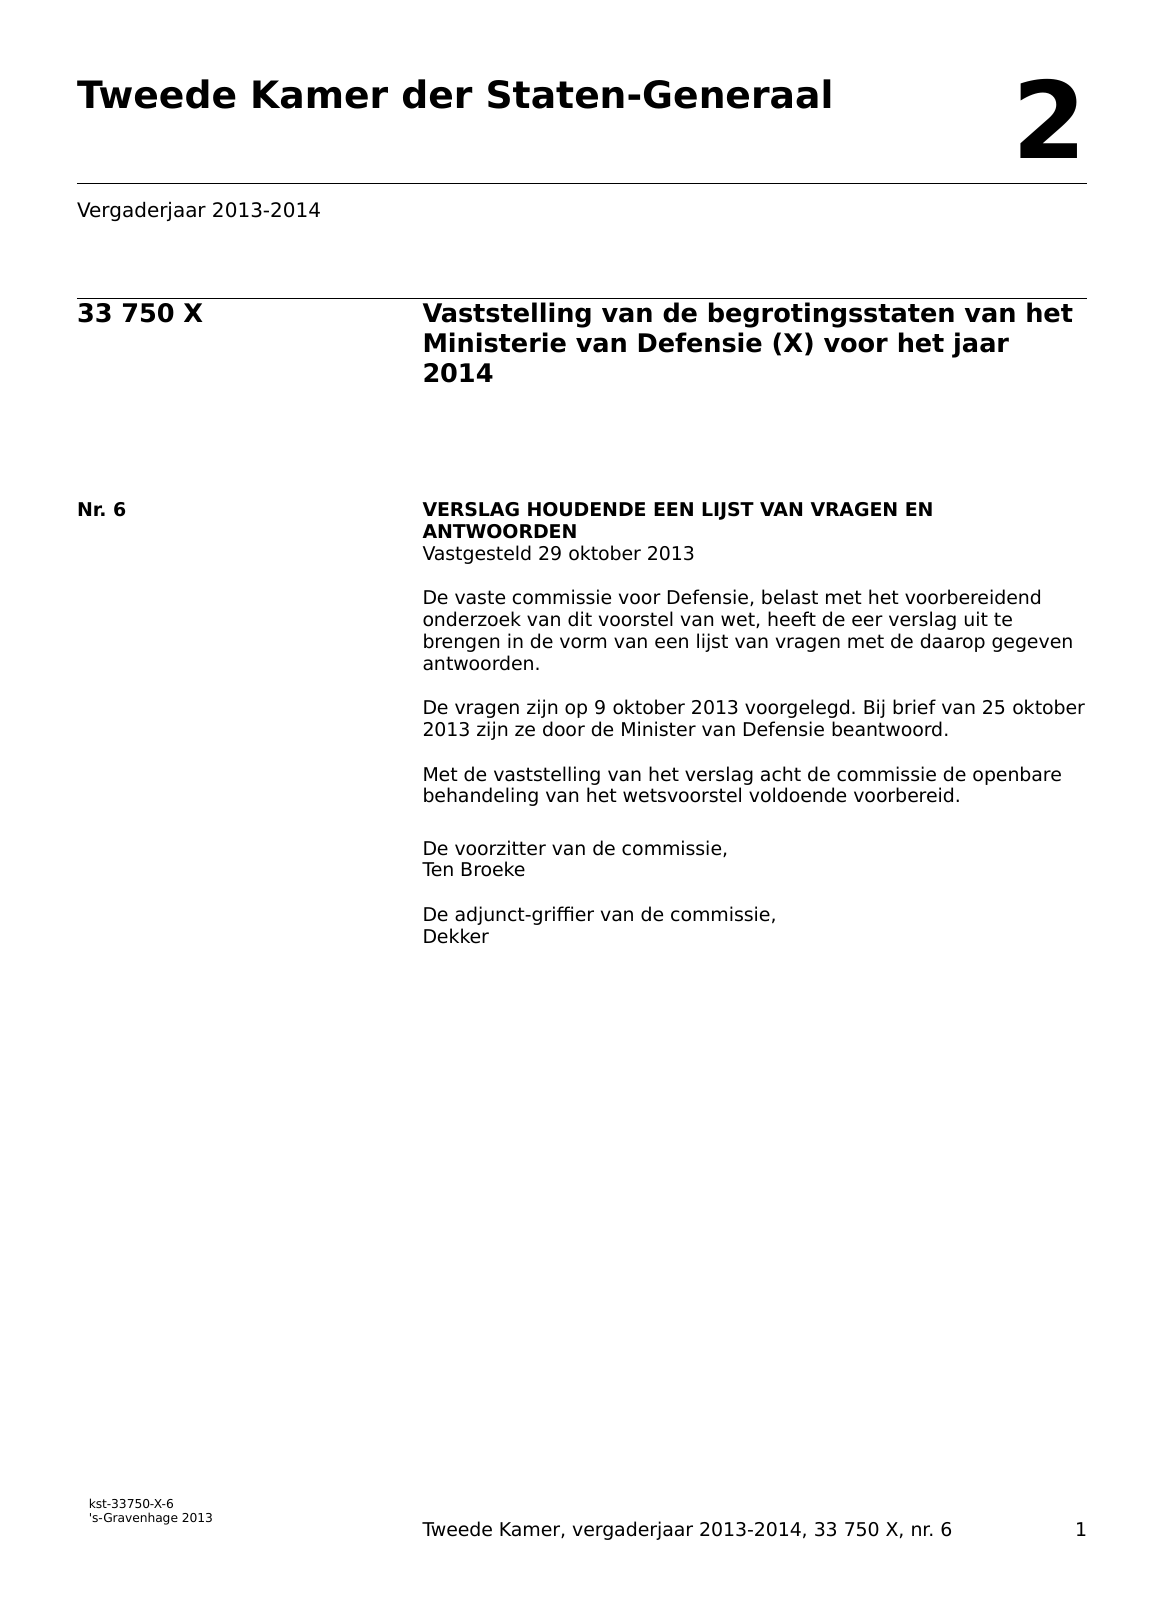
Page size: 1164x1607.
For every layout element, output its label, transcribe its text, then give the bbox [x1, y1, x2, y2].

table_header 2 [886, 59, 1087, 183]
text De vragen zijn op 9 oktober 2013 voorgelegd. Bij brief van 25 oktober 2013 zijn ze door de Minister van Defensie beantwoord. [422, 697, 1087, 741]
table_header Tweede Kamer der Staten-Generaal [77, 59, 886, 183]
text De adjunct-griffier van de commissie, Dekker [422, 903, 1087, 947]
subtitle Nr. 6 VERSLAG HOUDENDE EEN LIJST VAN VRAGEN EN ANTWOORDEN [77, 499, 1087, 543]
text Vastgesteld 29 oktober 2013 [422, 543, 1087, 565]
text De voorzitter van de commissie, Ten Broeke [422, 837, 1087, 881]
text De vaste commissie voor Defensie, belast met het voorbereidend onderzoek van dit voorstel van wet, heeft de eer verslag uit te brengen in de vorm van een lijst van vragen met de daarop gegeven antwoorden. [422, 587, 1087, 675]
text Met de vaststelling van het verslag acht de commissie de openbare behandeling van het wetsvoorstel voldoende voorbereid. [422, 763, 1087, 807]
table_cell Vergaderjaar 2013-2014 [77, 184, 1087, 298]
subtitle 33 750 X Vaststelling van de begrotingsstaten van het Ministerie van Defensie (X) voor het jaar 2014 [77, 299, 1087, 388]
text 's-Gravenhage 2013 [88, 1511, 323, 1525]
text kst-33750-X-6 [88, 1497, 323, 1511]
